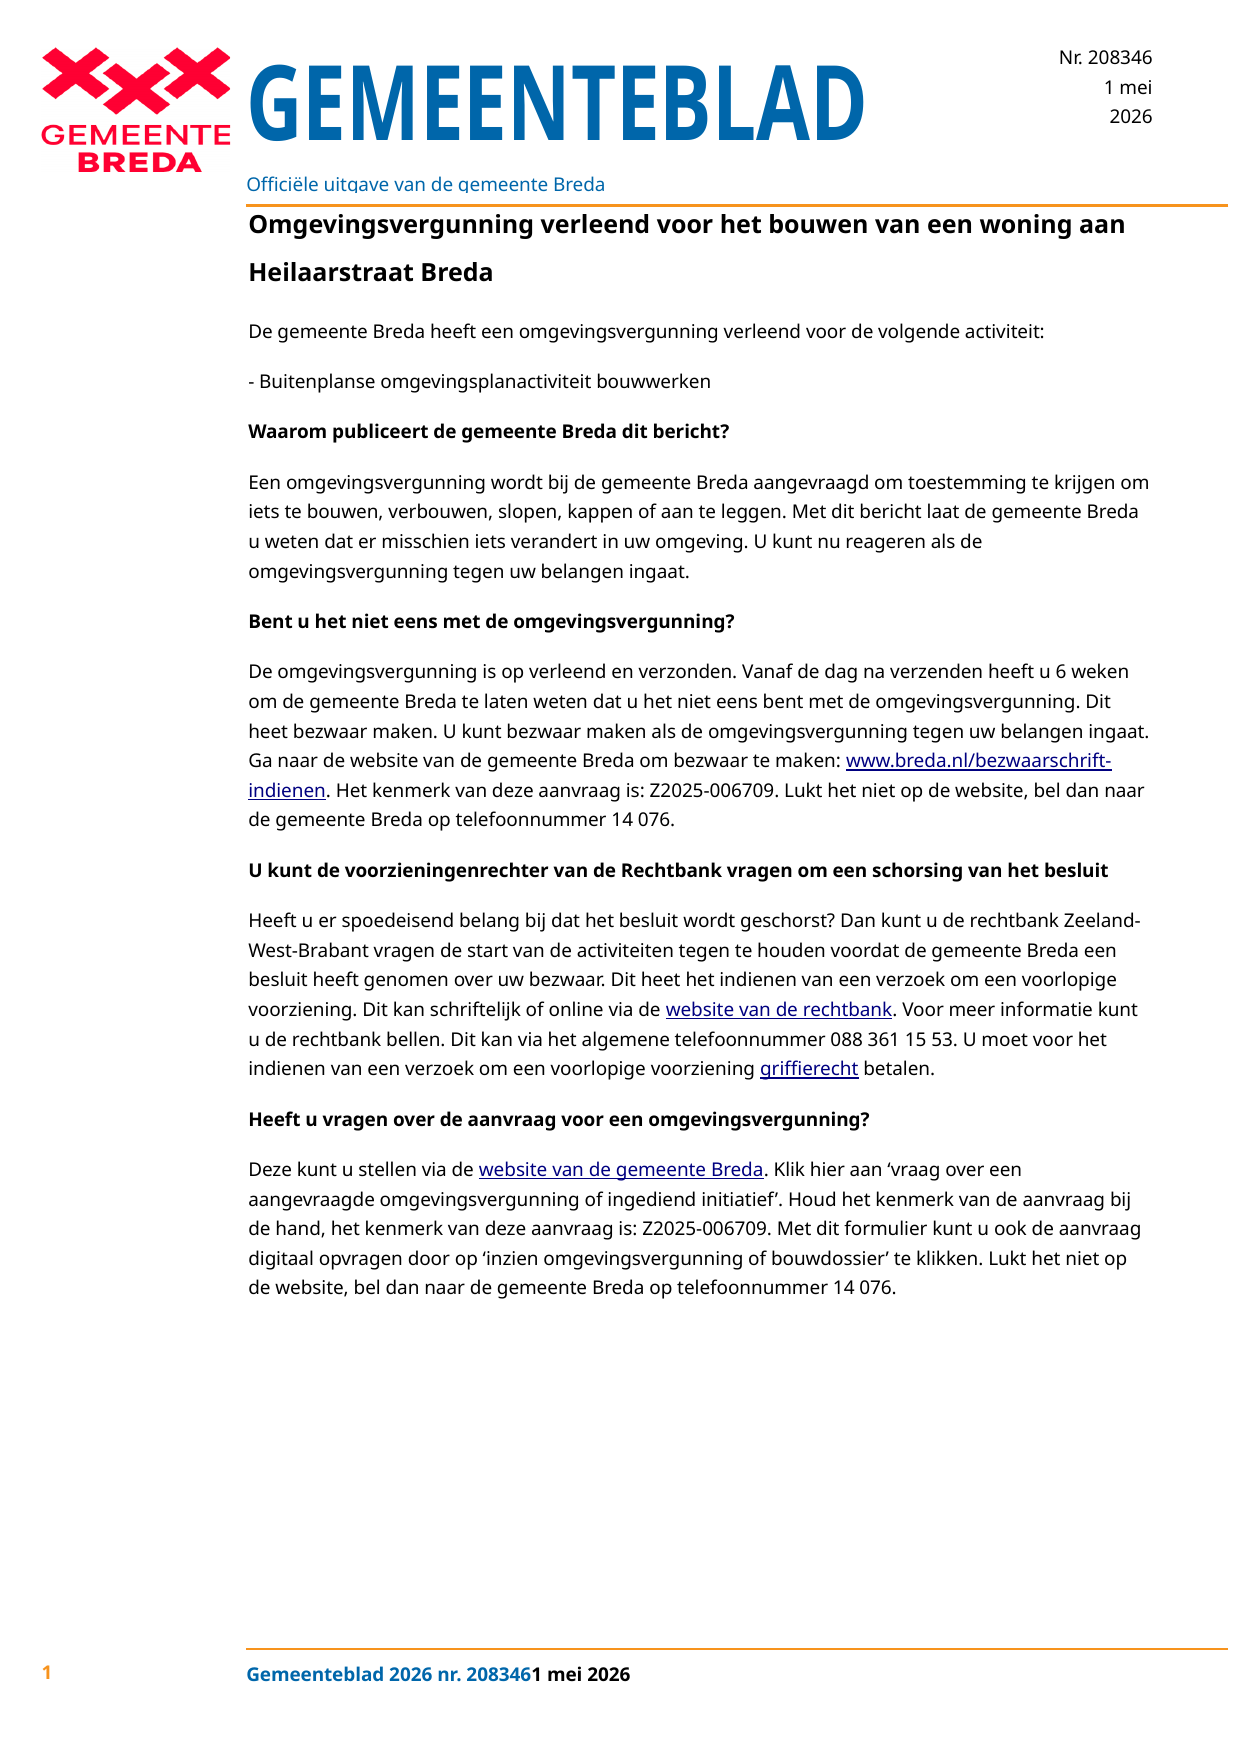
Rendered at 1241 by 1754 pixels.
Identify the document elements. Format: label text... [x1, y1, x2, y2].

text De gemeente Breda heeft een omgevingsvergunning verleend voor de volgende activiteit: [248, 318, 1152, 344]
text De omgevingsvergunning is op verleend en verzonden. Vanaf de dag na verzenden heeft u 6 weken om de gemeente Breda te laten weten dat u het niet eens bent met de omgevingsvergunning. Dit heet bezwaar maken. U kunt bezwaar maken als de omgevingsvergunning tegen uw belangen ingaat. Ga naar de website van de gemeente Breda om bezwaar te maken: www.breda.nl/bezwaarschrift-indienen. Het kenmerk van deze aanvraag is: Z2025-006709. Lukt het niet op de website, bel dan naar de gemeente Breda op telefoonnummer 14 076. [248, 659, 1152, 832]
text Heeft u er spoedeisend belang bij dat het besluit wordt geschorst? Dan kunt u de rechtbank Zeeland-West-Brabant vragen de start van de activiteiten tegen te houden voordat de gemeente Breda een besluit heeft genomen over uw bezwaar. Dit heet het indienen van een verzoek om een voorlopige voorziening. Dit kan schriftelijk of online via de website van de rechtbank. Voor meer informatie kunt u de rechtbank bellen. Dit kan via het algemene telefoonnummer 088 361 15 53. U moet voor het indienen van een verzoek om een voorlopige voorziening griffierecht betalen. [248, 907, 1152, 1081]
text Waarom publiceert de gemeente Breda dit bericht? [248, 419, 1152, 444]
text Een omgevingsvergunning wordt bij de gemeente Breda aangevraagd om toestemming te krijgen om iets te bouwen, verbouwen, slopen, kappen of aan te leggen. Met dit bericht laat de gemeente Breda u weten dat er misschien iets verandert in uw omgeving. U kunt nu reageren als de omgevingsvergunning tegen uw belangen ingaat. [248, 469, 1152, 584]
text - Buitenplanse omgevingsplanactiviteit bouwwerken [248, 368, 1152, 394]
text Omgevingsvergunning verleend voor het bouwen van een woning aan Heilaarstraat Breda [248, 207, 1152, 288]
text Deze kunt u stellen via de website van de gemeente Breda. Klik hier aan ‘vraag over een aangevraagde omgevingsvergunning of ingediend initiatief’. Houd het kenmerk van de aanvraag bij de hand, het kenmerk van deze aanvraag is: Z2025-006709. Met dit formulier kunt u ook de aanvraag digitaal opvragen door op ‘inzien omgevingsvergunning of bouwdossier’ te klikken. Lukt het niet op de website, bel dan naar de gemeente Breda op telefoonnummer 14 076. [248, 1156, 1152, 1300]
text Heeft u vragen over de aanvraag voor een omgevingsvergunning? [248, 1106, 1152, 1132]
picture [41, 47, 231, 172]
text Bent u het niet eens met de omgevingsvergunning? [248, 608, 1152, 634]
text U kunt de voorzieningenrechter van de Rechtbank vragen om een schorsing van het besluit [248, 857, 1152, 883]
